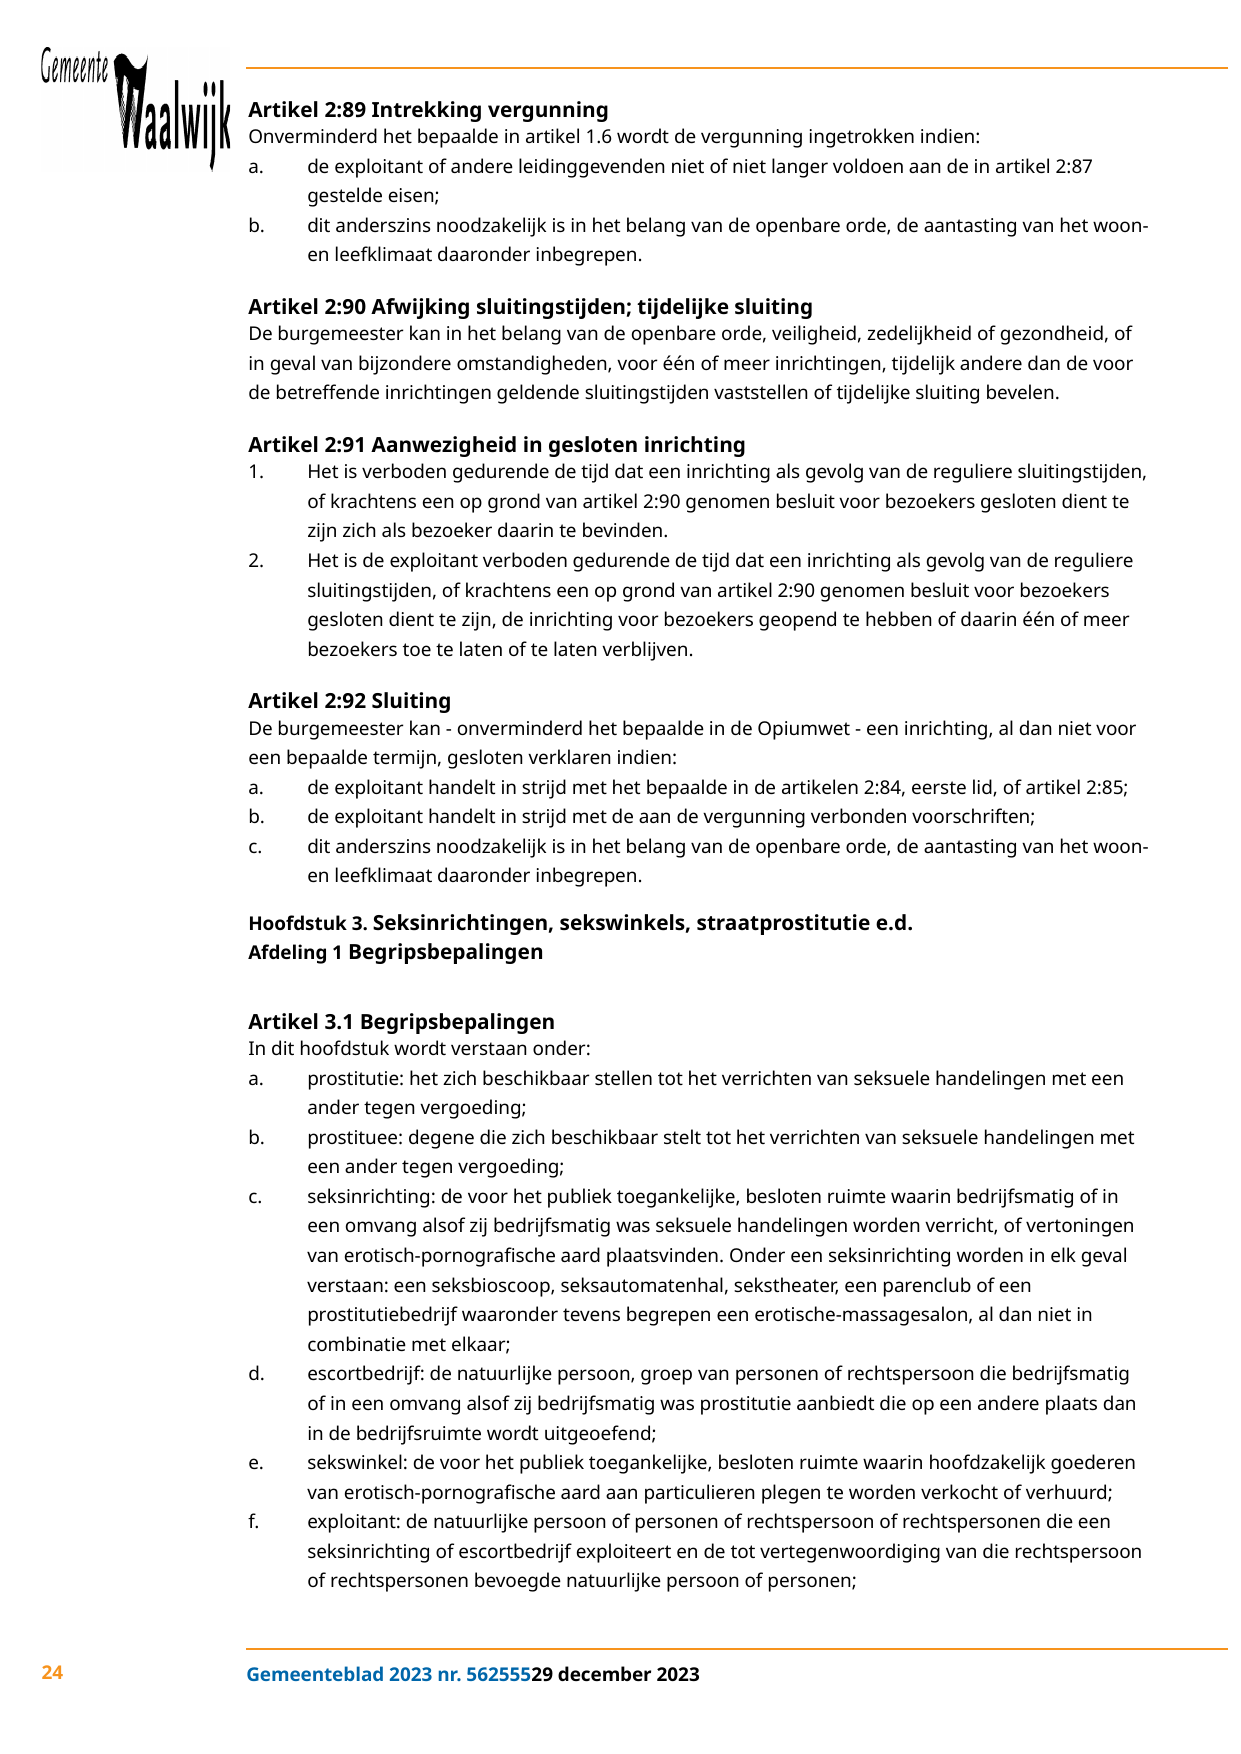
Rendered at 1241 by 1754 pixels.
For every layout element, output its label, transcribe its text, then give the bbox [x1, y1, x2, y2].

list seksinrichting: de voor het publiek toegankelijke, besloten ruimte waarin bedrijfsmatig of in een omvang alsof zij bedrijfsmatig was seksuele handelingen worden verricht, of vertoningen van erotisch-pornografische aard plaatsvinden. Onder een seksinrichting worden in elk geval verstaan: een seksbioscoop, seksautomatenhal, sekstheater, een parenclub of een prostitutiebedrijf waaronder tevens begrepen een erotische-massagesalon, al dan niet in combinatie met elkaar; [248, 1183, 1152, 1357]
text Artikel 2:92 Sluiting [248, 686, 1152, 715]
text Artikel 2:90 Afwijking sluitingstijden; tijdelijke sluiting [248, 292, 1152, 320]
text Artikel 2:89 Intrekking vergunning [248, 95, 1152, 123]
picture [41, 47, 231, 172]
text Onverminderd het bepaalde in artikel 1.6 wordt de vergunning ingetrokken indien: [248, 123, 1152, 149]
text De burgemeester kan in het belang van de openbare orde, veiligheid, zedelijkheid of gezondheid, of in geval van bijzondere omstandigheden, voor één of meer inrichtingen, tijdelijk andere dan de voor de betreffende inrichtingen geldende sluitingstijden vaststellen of tijdelijke sluiting bevelen. [248, 320, 1152, 405]
text In dit hoofdstuk wordt verstaan onder: [248, 1035, 1152, 1061]
list de exploitant handelt in strijd met de aan de vergunning verbonden voorschriften; [248, 803, 1152, 829]
list de exploitant handelt in strijd met het bepaalde in de artikelen 2:84, eerste lid, of artikel 2:85; [248, 774, 1152, 800]
text De burgemeester kan - onverminderd het bepaalde in de Opiumwet - een inrichting, al dan niet voor een bepaalde termijn, gesloten verklaren indien: [248, 715, 1152, 770]
text Artikel 2:91 Aanwezigheid in gesloten inrichting [248, 430, 1152, 458]
list dit anderszins noodzakelijk is in het belang van de openbare orde, de aantasting van het woon- en leefklimaat daaronder inbegrepen. [248, 212, 1152, 267]
list Het is verboden gedurende de tijd dat een inrichting als gevolg van de reguliere sluitingstijden, of krachtens een op grond van artikel 2:90 genomen besluit voor bezoekers gesloten dient te zijn zich als bezoeker daarin te bevinden. [248, 458, 1152, 543]
list exploitant: de natuurlijke persoon of personen of rechtspersoon of rechtspersonen die een seksinrichting of escortbedrijf exploiteert en de tot vertegenwoordiging van die rechtspersoon of rechtspersonen bevoegde natuurlijke persoon of personen; [248, 1508, 1152, 1593]
text Afdeling 1 Begripsbepalingen [248, 937, 1152, 965]
text Hoofdstuk 3. Seksinrichtingen, sekswinkels, straatprostitutie e.d. [248, 908, 1152, 937]
text Artikel 3.1 Begripsbepalingen [248, 1007, 1152, 1035]
list prostitutie: het zich beschikbaar stellen tot het verrichten van seksuele handelingen met een ander tegen vergoeding; [248, 1065, 1152, 1120]
list escortbedrijf: de natuurlijke persoon, groep van personen of rechtspersoon die bedrijfsmatig of in een omvang alsof zij bedrijfsmatig was prostitutie aanbiedt die op een andere plaats dan in de bedrijfsruimte wordt uitgeoefend; [248, 1361, 1152, 1446]
list prostituee: degene die zich beschikbaar stelt tot het verrichten van seksuele handelingen met een ander tegen vergoeding; [248, 1124, 1152, 1179]
list dit anderszins noodzakelijk is in het belang van de openbare orde, de aantasting van het woon- en leefklimaat daaronder inbegrepen. [248, 833, 1152, 888]
list sekswinkel: de voor het publiek toegankelijke, besloten ruimte waarin hoofdzakelijk goederen van erotisch-pornografische aard aan particulieren plegen te worden verkocht of verhuurd; [248, 1449, 1152, 1505]
list de exploitant of andere leidinggevenden niet of niet langer voldoen aan de in artikel 2:87 gestelde eisen; [248, 153, 1152, 208]
list Het is de exploitant verboden gedurende de tijd dat een inrichting als gevolg van de reguliere sluitingstijden, of krachtens een op grond van artikel 2:90 genomen besluit voor bezoekers gesloten dient te zijn, de inrichting voor bezoekers geopend te hebben of daarin één of meer bezoekers toe te laten of te laten verblijven. [248, 547, 1152, 662]
